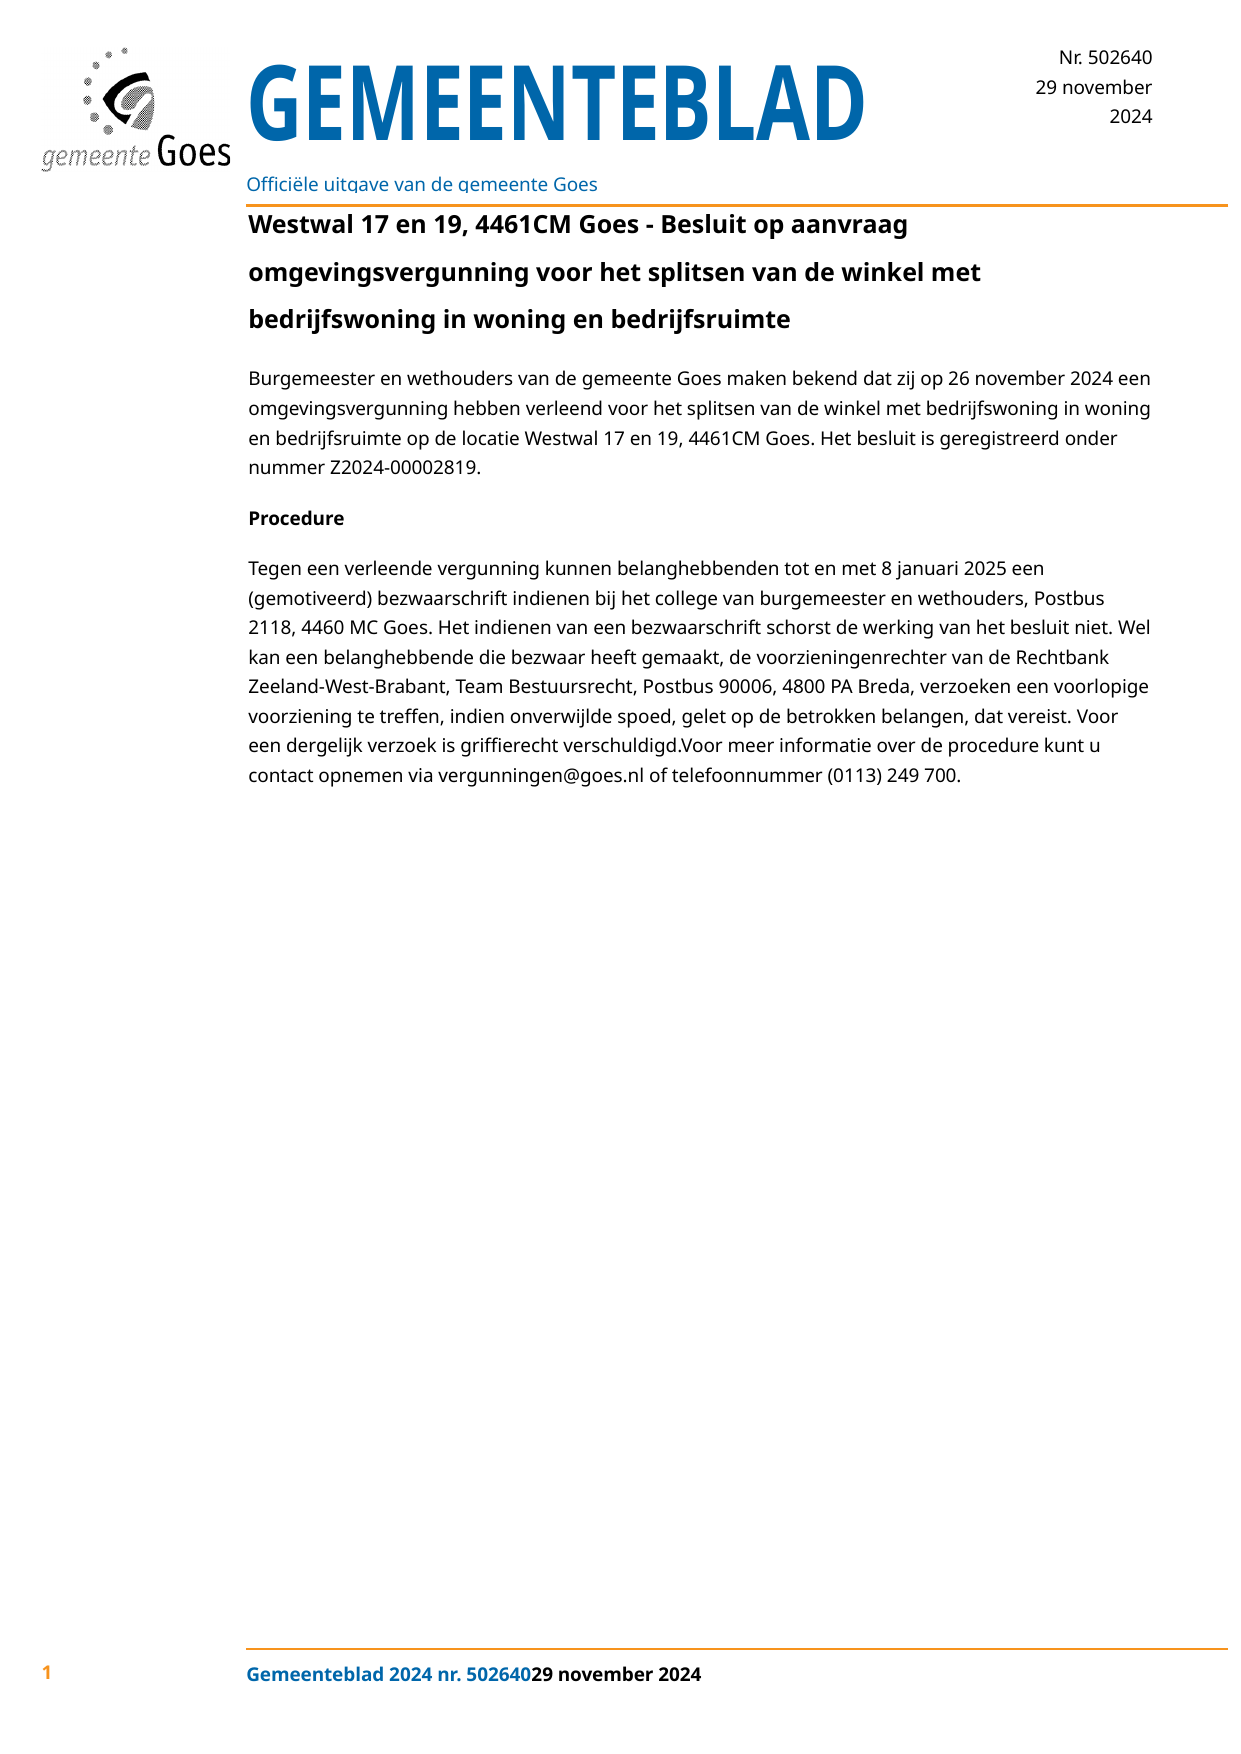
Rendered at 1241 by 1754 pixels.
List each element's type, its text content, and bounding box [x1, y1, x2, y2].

text Burgemeester en wethouders van de gemeente Goes maken bekend dat zij op 26 november 2024 een omgevingsvergunning hebben verleend voor het splitsen van de winkel met bedrijfswoning in woning en bedrijfsruimte op de locatie Westwal 17 en 19, 4461CM Goes. Het besluit is geregistreerd onder nummer Z2024-00002819. [248, 366, 1152, 480]
text Tegen een verleende vergunning kunnen belanghebbenden tot en met 8 januari 2025 een (gemotiveerd) bezwaarschrift indienen bij het college van burgemeester en wethouders, Postbus 2118, 4460 MC Goes. Het indienen van een bezwaarschrift schorst de werking van het besluit niet. Wel kan een belanghebbende die bezwaar heeft gemaakt, de voorzieningenrechter van de Rechtbank Zeeland-West-Brabant, Team Bestuursrecht, Postbus 90006, 4800 PA Breda, verzoeken een voorlopige voorziening te treffen, indien onverwijlde spoed, gelet op de betrokken belangen, dat vereist. Voor een dergelijk verzoek is griffierecht verschuldigd.Voor meer informatie over de procedure kunt u contact opnemen via vergunningen@goes.nl of telefoonnummer (0113) 249 700. [248, 555, 1152, 788]
text Westwal 17 en 19, 4461CM Goes - Besluit op aanvraag omgevingsvergunning voor het splitsen van de winkel met bedrijfswoning in woning en bedrijfsruimte [248, 207, 1152, 336]
picture [41, 47, 231, 172]
text Procedure [248, 505, 1152, 530]
